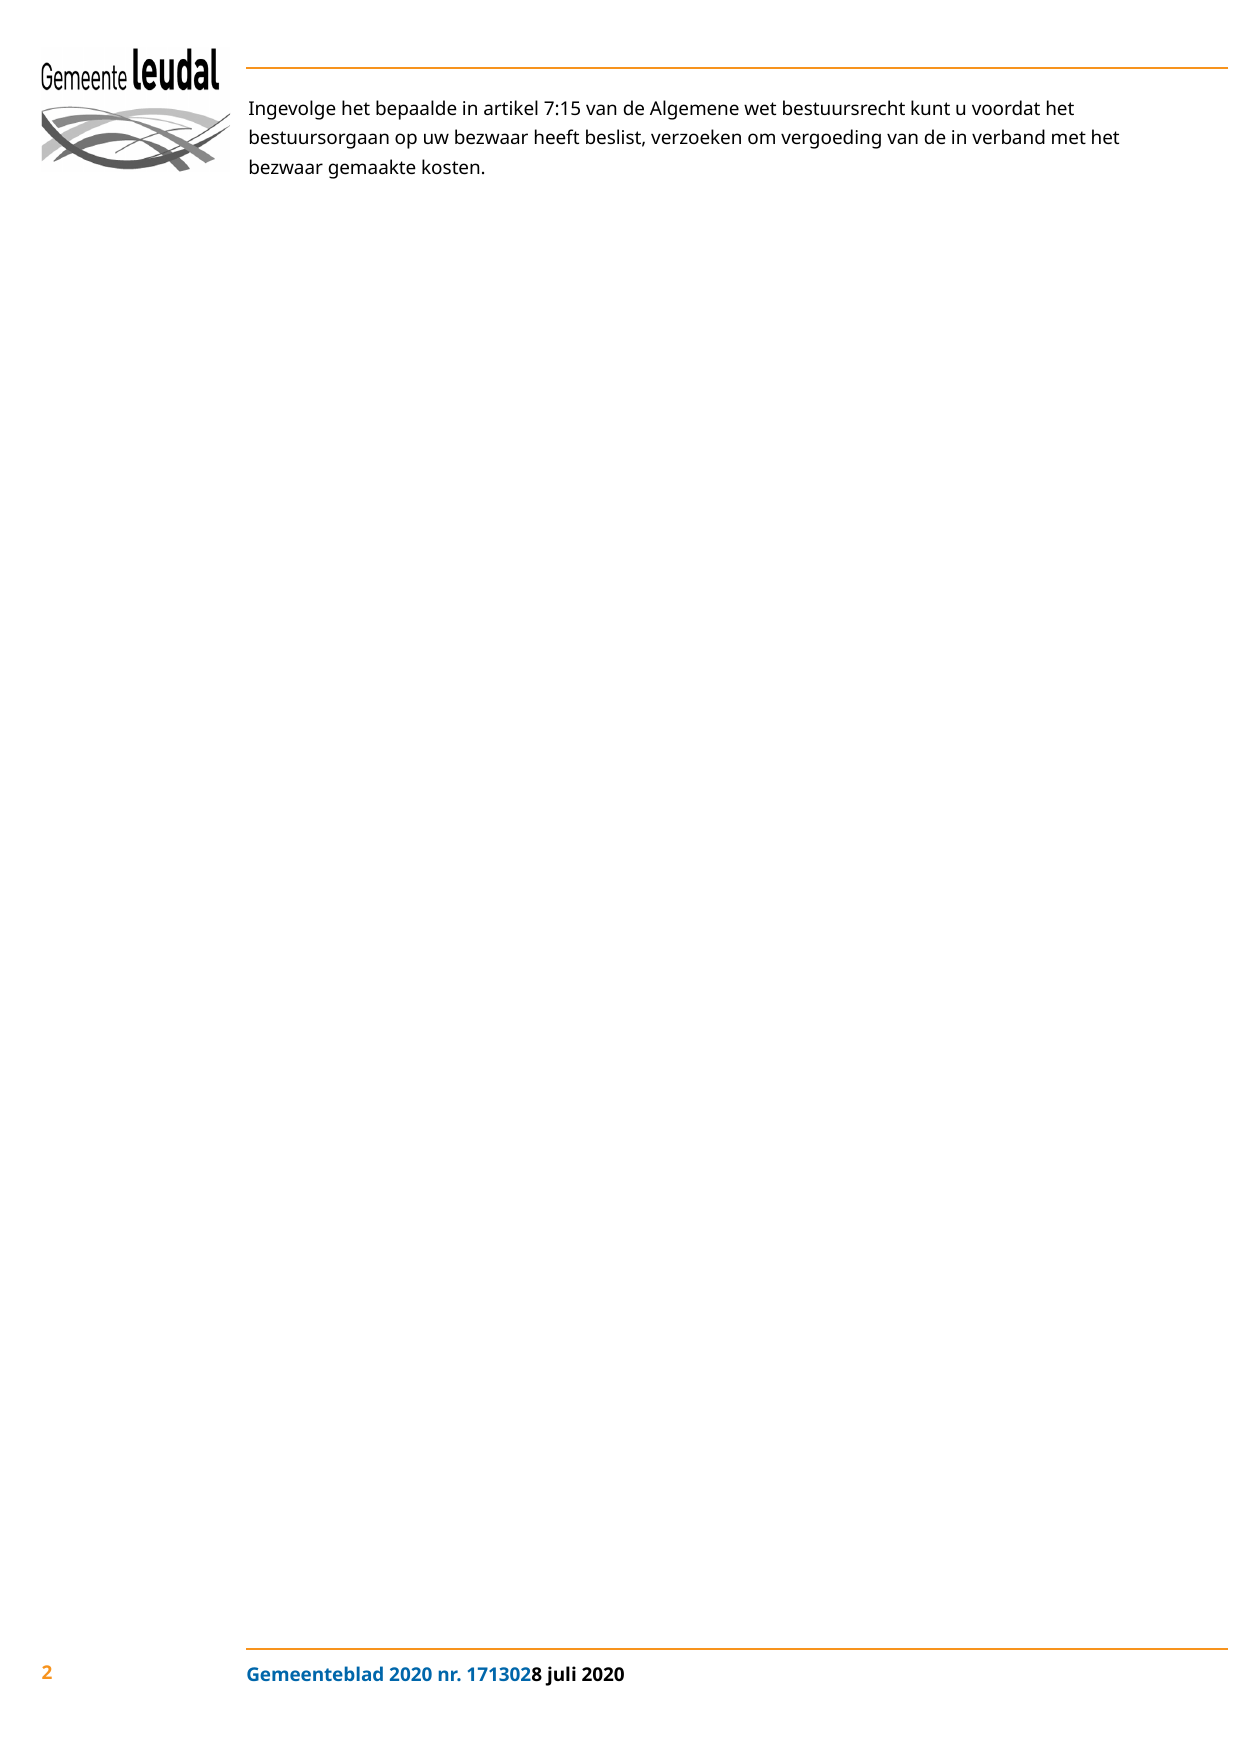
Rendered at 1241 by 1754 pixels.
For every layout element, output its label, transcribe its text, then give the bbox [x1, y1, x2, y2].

text Ingevolge het bepaalde in artikel 7:15 van de Algemene wet bestuursrecht kunt u voordat het bestuursorgaan op uw bezwaar heeft beslist, verzoeken om vergoeding van de in verband met het bezwaar gemaakte kosten. [248, 95, 1152, 180]
picture [41, 47, 231, 172]
